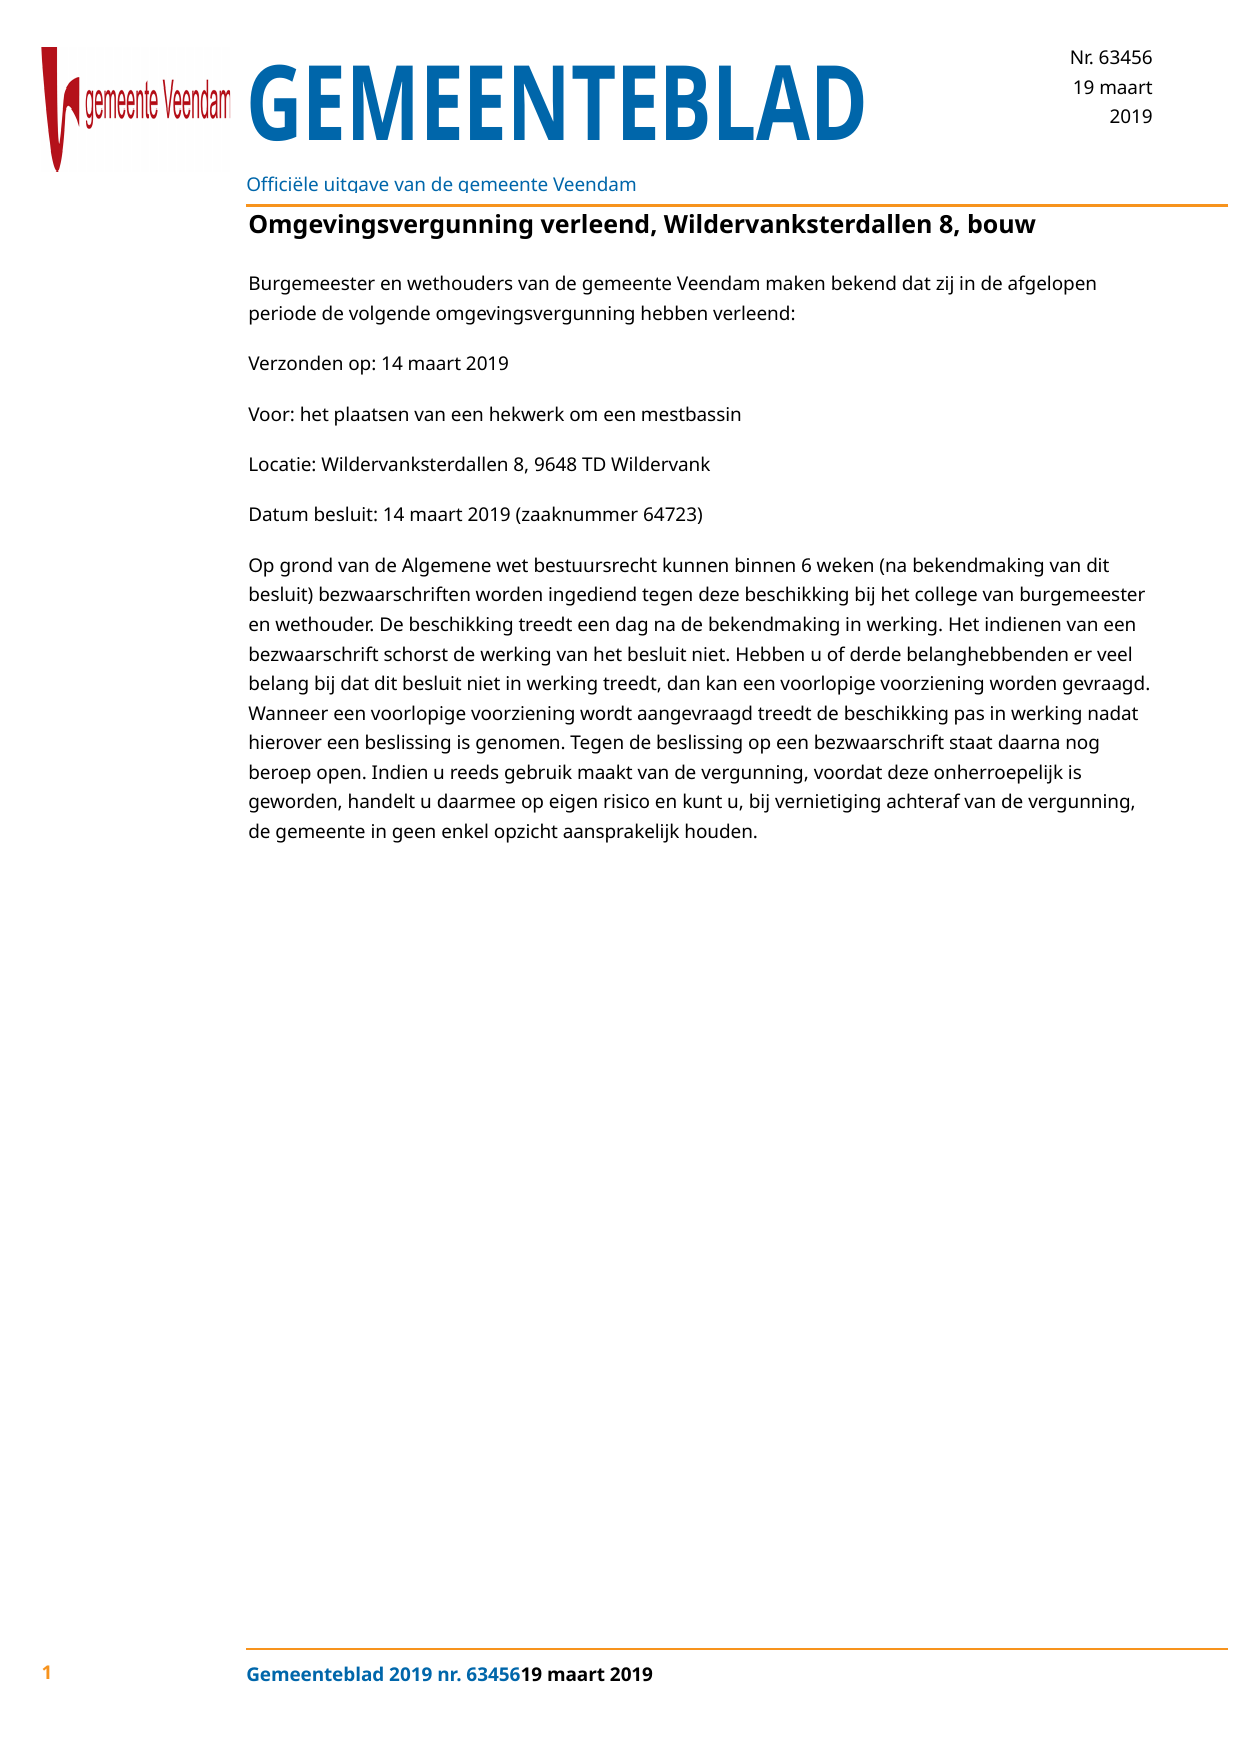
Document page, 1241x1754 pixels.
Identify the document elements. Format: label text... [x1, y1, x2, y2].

text Locatie: Wildervanksterdallen 8, 9648 TD Wildervank [248, 451, 1152, 477]
text Op grond van de Algemene wet bestuursrecht kunnen binnen 6 weken (na bekendmaking van dit besluit) bezwaarschriften worden ingediend tegen deze beschikking bij het college van burgemeester en wethouder. De beschikking treedt een dag na de bekendmaking in werking. Het indienen van een bezwaarschrift schorst de werking van het besluit niet. Hebben u of derde belanghebbenden er veel belang bij dat dit besluit niet in werking treedt, dan kan een voorlopige voorziening worden gevraagd. Wanneer een voorlopige voorziening wordt aangevraagd treedt de beschikking pas in werking nadat hierover een beslissing is genomen. Tegen de beslissing op een bezwaarschrift staat daarna nog beroep open. Indien u reeds gebruik maakt van de vergunning, voordat deze onherroepelijk is geworden, handelt u daarmee op eigen risico en kunt u, bij vernietiging achteraf van de vergunning, de gemeente in geen enkel opzicht aansprakelijk houden. [248, 552, 1152, 844]
text Voor: het plaatsen van een hekwerk om een mestbassin [248, 401, 1152, 426]
text Omgevingsvergunning verleend, Wildervanksterdallen 8, bouw [248, 207, 1152, 241]
text Datum besluit: 14 maart 2019 (zaaknummer 64723) [248, 502, 1152, 527]
picture [41, 47, 231, 172]
text Verzonden op: 14 maart 2019 [248, 350, 1152, 376]
text Burgemeester en wethouders van de gemeente Veendam maken bekend dat zij in de afgelopen periode de volgende omgevingsvergunning hebben verleend: [248, 270, 1152, 326]
